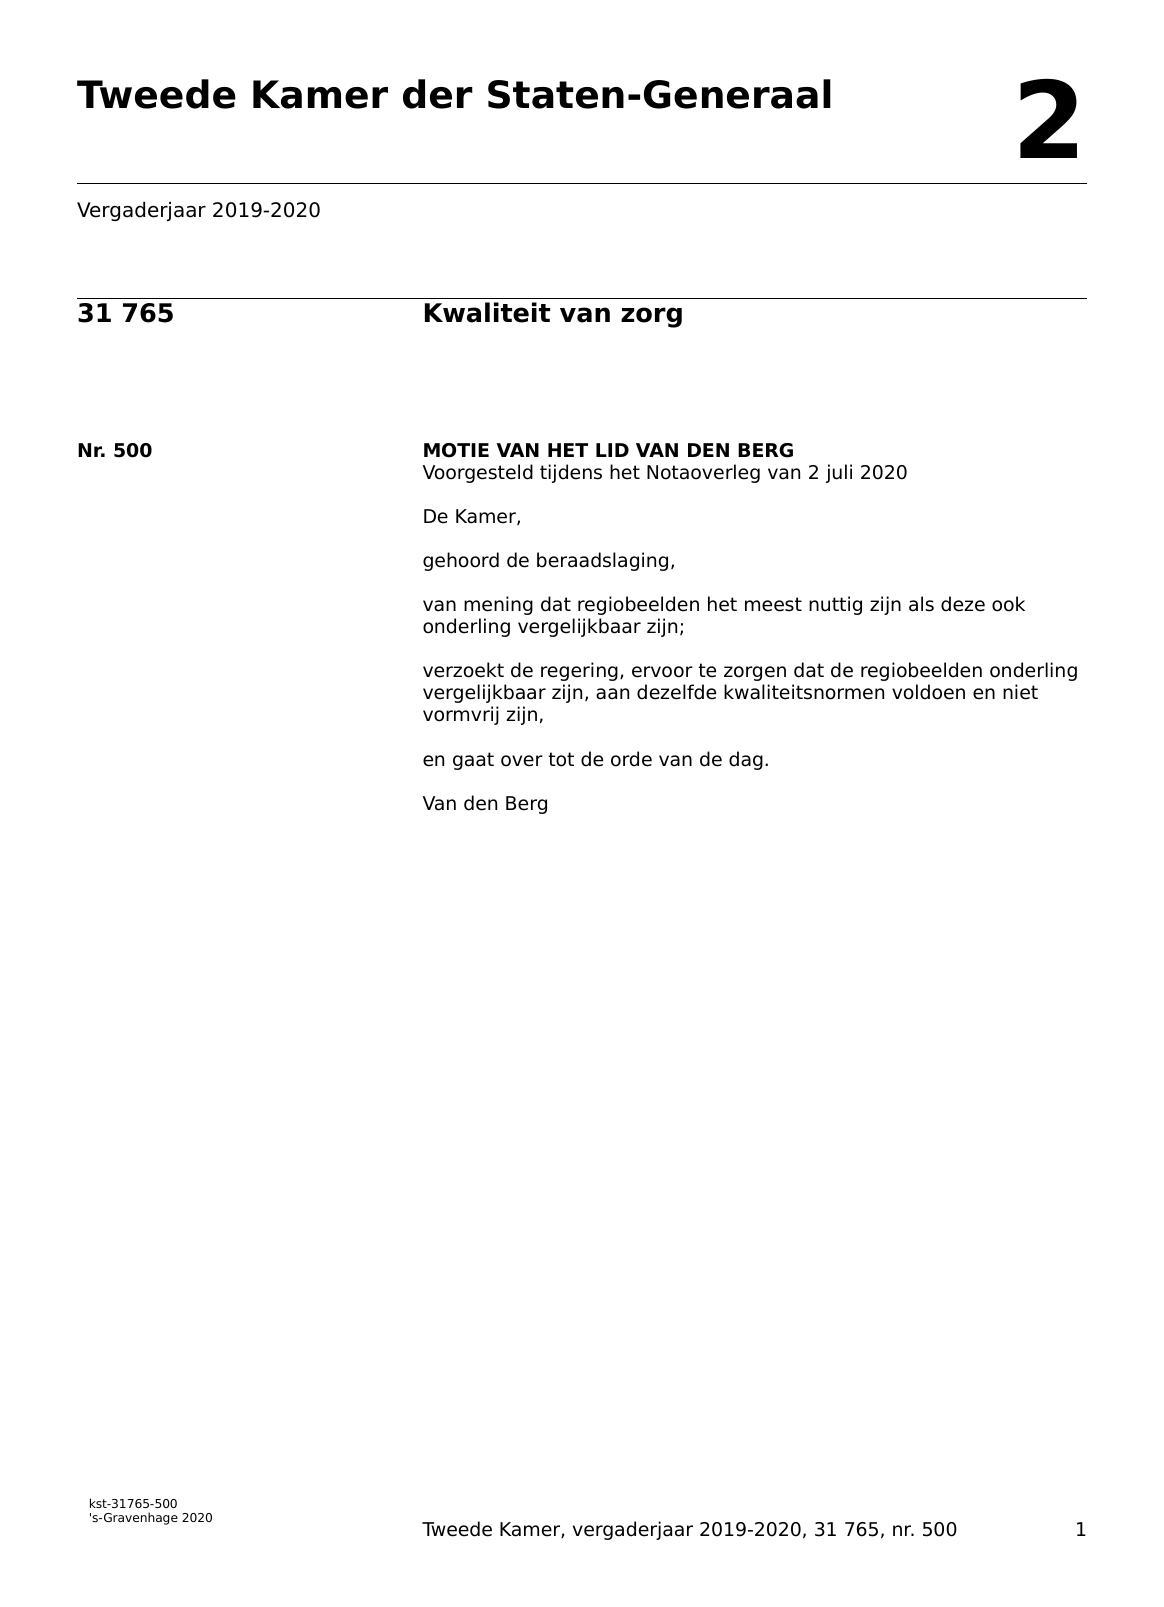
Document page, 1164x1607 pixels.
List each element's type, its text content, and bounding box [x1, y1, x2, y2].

text gehoord de beraadslaging, [422, 550, 1087, 572]
text kst-31765-500 [88, 1497, 323, 1511]
text De Kamer, [422, 506, 1087, 528]
text verzoekt de regering, ervoor te zorgen dat de regiobeelden onderling vergelijkbaar zijn, aan dezelfde kwaliteitsnormen voldoen en niet vormvrij zijn, [422, 660, 1087, 726]
text Van den Berg [422, 793, 1087, 814]
subtitle Nr. 500 MOTIE VAN HET LID VAN DEN BERG [77, 440, 1087, 462]
table_header 2 [886, 59, 1087, 183]
text van mening dat regiobeelden het meest nuttig zijn als deze ook onderling vergelijkbaar zijn; [422, 594, 1087, 638]
subtitle 31 765 Kwaliteit van zorg [77, 299, 1087, 329]
table_header Tweede Kamer der Staten-Generaal [77, 59, 886, 183]
text en gaat over tot de orde van de dag. [422, 748, 1087, 770]
text Voorgesteld tijdens het Notaoverleg van 2 juli 2020 [422, 462, 1087, 484]
text 's-Gravenhage 2020 [88, 1511, 323, 1525]
table_cell Vergaderjaar 2019-2020 [77, 184, 1087, 298]
